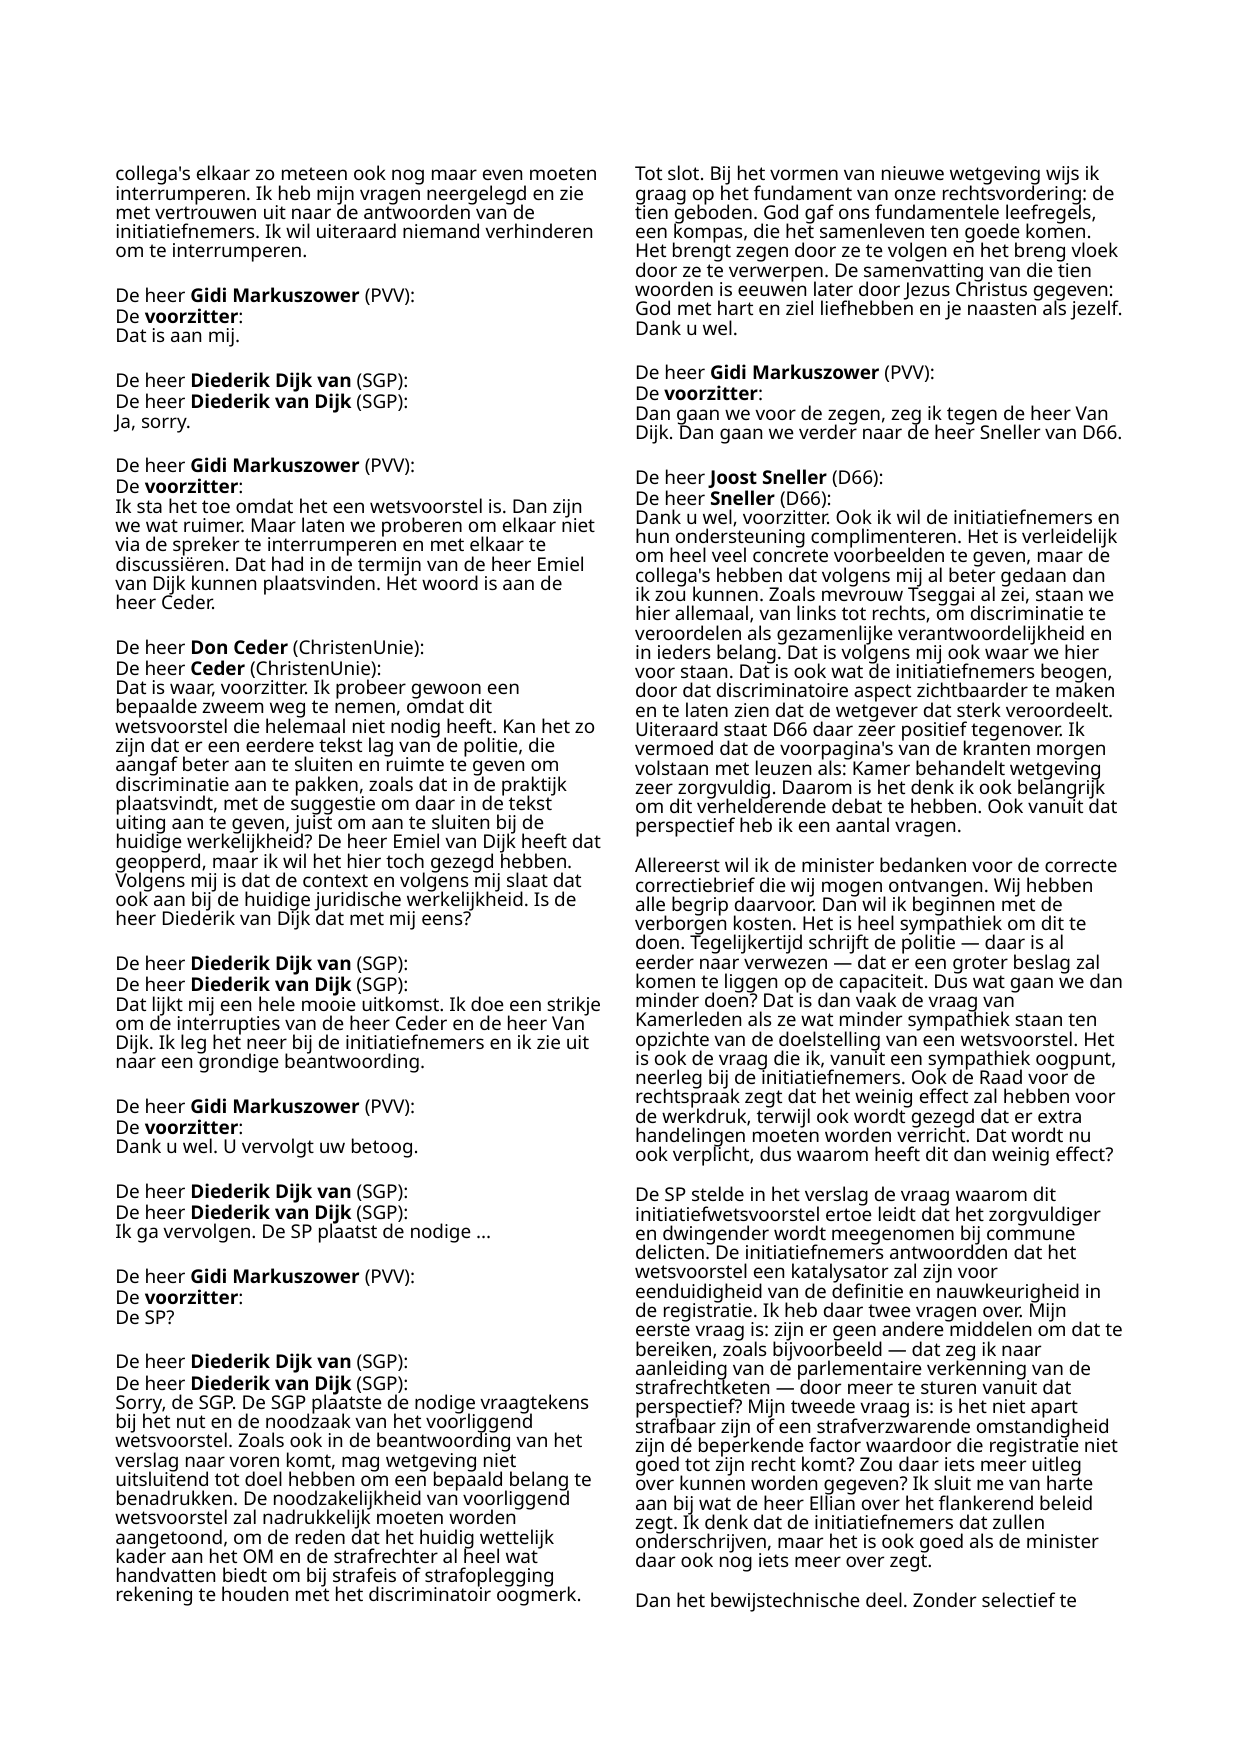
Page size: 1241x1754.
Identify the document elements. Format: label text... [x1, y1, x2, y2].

text De voorzitter: [115, 308, 605, 327]
text De voorzitter: [115, 1289, 605, 1309]
text De heer Diederik van Dijk (SGP): [115, 1374, 605, 1394]
text De heer Don Ceder (ChristenUnie): [115, 634, 605, 660]
text De SP stelde in het verslag de vraag waarom dit initiatiefwetsvoorstel ertoe leidt dat het zorgvuldiger en dwingender wordt meegenomen bij commune delicten. De initiatiefnemers antwoordden dat het wetsvoorstel een katalysator zal zijn voor eenduidigheid van de definitie en nauwkeurigheid in de registratie. Ik heb daar twee vragen over. Mijn eerste vraag is: zijn er geen andere middelen om dat te bereiken, zoals bijvoorbeeld — dat zeg ik naar aanleiding van de parlementaire verkenning van de strafrechtketen — door meer te sturen vanuit dat perspectief? Mijn tweede vraag is: is het niet apart strafbaar zijn of een strafverzwarende omstandigheid zijn dé beperkende factor waardoor die registratie niet goed tot zijn recht komt? Zou daar iets meer uitleg over kunnen worden gegeven? Ik sluit me van harte aan bij wat de heer Ellian over het flankerend beleid zegt. Ik denk dat de initiatiefnemers dat zullen onderschrijven, maar het is ook goed als de minister daar ook nog iets meer over zegt. [635, 1186, 1125, 1572]
text De heer Joost Sneller (D66): [635, 464, 1125, 490]
text De heer Gidi Markuszower (PVV): [635, 359, 1125, 385]
text Dat is aan mij. [115, 327, 605, 347]
text De heer Gidi Markuszower (PVV): [115, 1093, 605, 1119]
text De heer Gidi Markuszower (PVV): [115, 282, 605, 308]
text De heer Diederik van Dijk (SGP): [115, 976, 605, 996]
text Sorry, de SGP. De SGP plaatste de nodige vraagtekens bij het nut en de noodzaak van het voorliggend wetsvoorstel. Zoals ook in de beantwoording van het verslag naar voren komt, mag wetgeving niet uitsluitend tot doel hebben om een bepaald belang te benadrukken. De noodzakelijkheid van voorliggend wetsvoorstel zal nadrukkelijk moeten worden aangetoond, om de reden dat het huidig wettelijk kader aan het OM en de strafrechter al heel wat handvatten biedt om bij strafeis of strafoplegging rekening te houden met het discriminatoir oogmerk. [115, 1394, 605, 1606]
text De heer Gidi Markuszower (PVV): [115, 453, 605, 478]
text De voorzitter: [115, 1119, 605, 1138]
text De heer Sneller (D66): [635, 490, 1125, 509]
text Dan het bewijstechnische deel. Zonder selectief te [635, 1592, 1125, 1612]
text De heer Diederik Dijk van (SGP): [115, 1178, 605, 1204]
text Dank u wel, voorzitter. Ook ik wil de initiatiefnemers en hun ondersteuning complimenteren. Het is verleidelijk om heel veel concrete voorbeelden te geven, maar de collega's hebben dat volgens mij al beter gedaan dan ik zou kunnen. Zoals mevrouw Tseggai al zei, staan we hier allemaal, van links tot rechts, om discriminatie te veroordelen als gezamenlijke verantwoordelijkheid en in ieders belang. Dat is volgens mij ook waar we hier voor staan. Dat is ook wat de initiatiefnemers beogen, door dat discriminatoire aspect zichtbaarder te maken en te laten zien dat de wetgever dat sterk veroordeelt. Uiteraard staat D66 daar zeer positief tegenover. Ik vermoed dat de voorpagina's van de kranten morgen volstaan met leuzen als: Kamer behandelt wetgeving zeer zorgvuldig. Daarom is het denk ik ook belangrijk om dit verhelderende debat te hebben. Ook vanuit dat perspectief heb ik een aantal vragen. [635, 509, 1125, 837]
text Dat lijkt mij een hele mooie uitkomst. Ik doe een strikje om de interrupties van de heer Ceder en de heer Van Dijk. Ik leg het neer bij de initiatiefnemers en ik zie uit naar een grondige beantwoording. [115, 996, 605, 1073]
text De heer Diederik van Dijk (SGP): [115, 393, 605, 413]
text De voorzitter: [635, 385, 1125, 404]
text Dat is waar, voorzitter. Ik probeer gewoon een bepaalde zweem weg te nemen, omdat dit wetsvoorstel die helemaal niet nodig heeft. Kan het zo zijn dat er een eerdere tekst lag van de politie, die aangaf beter aan te sluiten en ruimte te geven om discriminatie aan te pakken, zoals dat in de praktijk plaatsvindt, met de suggestie om daar in de tekst uiting aan te geven, juist om aan te sluiten bij de huidige werkelijkheid? De heer Emiel van Dijk heeft dat geopperd, maar ik wil het hier toch gezegd hebben. Volgens mij is dat de context en volgens mij slaat dat ook aan bij de huidige juridische werkelijkheid. Is de heer Diederik van Dijk dat met mij eens? [115, 679, 605, 930]
text collega's elkaar zo meteen ook nog maar even moeten interrumperen. Ik heb mijn vragen neergelegd en zie met vertrouwen uit naar de antwoorden van de initiatiefnemers. Ik wil uiteraard niemand verhinderen om te interrumperen. [115, 165, 605, 262]
text Tot slot. Bij het vormen van nieuwe wetgeving wijs ik graag op het fundament van onze rechtsvordering: de tien geboden. God gaf ons fundamentele leefregels, een kompas, die het samenleven ten goede komen. Het brengt zegen door ze te volgen en het breng vloek door ze te verwerpen. De samenvatting van die tien woorden is eeuwen later door Jezus Christus gegeven: God met hart en ziel liefhebben en je naasten als jezelf. Dank u wel. [635, 165, 1125, 339]
text Ik ga vervolgen. De SP plaatst de nodige ... [115, 1223, 605, 1243]
text De heer Diederik Dijk van (SGP): [115, 1349, 605, 1374]
text De heer Diederik van Dijk (SGP): [115, 1204, 605, 1223]
text De heer Diederik Dijk van (SGP): [115, 951, 605, 976]
text Dan gaan we voor de zegen, zeg ik tegen de heer Van Dijk. Dan gaan we verder naar de heer Sneller van D66. [635, 404, 1125, 443]
text De heer Ceder (ChristenUnie): [115, 660, 605, 679]
text De heer Gidi Markuszower (PVV): [115, 1264, 605, 1289]
text Dank u wel. U vervolgt uw betoog. [115, 1138, 605, 1158]
text Ik sta het toe omdat het een wetsvoorstel is. Dan zijn we wat ruimer. Maar laten we proberen om elkaar niet via de spreker te interrumperen en met elkaar te discussiëren. Dat had in de termijn van de heer Emiel van Dijk kunnen plaatsvinden. Het woord is aan de heer Ceder. [115, 498, 605, 613]
text De SP? [115, 1309, 605, 1328]
text Ja, sorry. [115, 413, 605, 432]
text Allereerst wil ik de minister bedanken voor de correcte correctiebrief die wij mogen ontvangen. Wij hebben alle begrip daarvoor. Dan wil ik beginnen met de verborgen kosten. Het is heel sympathiek om dit te doen. Tegelijkertijd schrijft de politie — daar is al eerder naar verwezen — dat er een groter beslag zal komen te liggen op de capaciteit. Dus wat gaan we dan minder doen? Dat is dan vaak de vraag van Kamerleden als ze wat minder sympathiek staan ten opzichte van de doelstelling van een wetsvoorstel. Het is ook de vraag die ik, vanuit een sympathiek oogpunt, neerleg bij de initiatiefnemers. Ook de Raad voor de rechtspraak zegt dat het weinig effect zal hebben voor de werkdruk, terwijl ook wordt gezegd dat er extra handelingen moeten worden verricht. Dat wordt nu ook verplicht, dus waarom heeft dit dan weinig effect? [635, 857, 1125, 1166]
text De heer Diederik Dijk van (SGP): [115, 368, 605, 393]
text De voorzitter: [115, 478, 605, 498]
